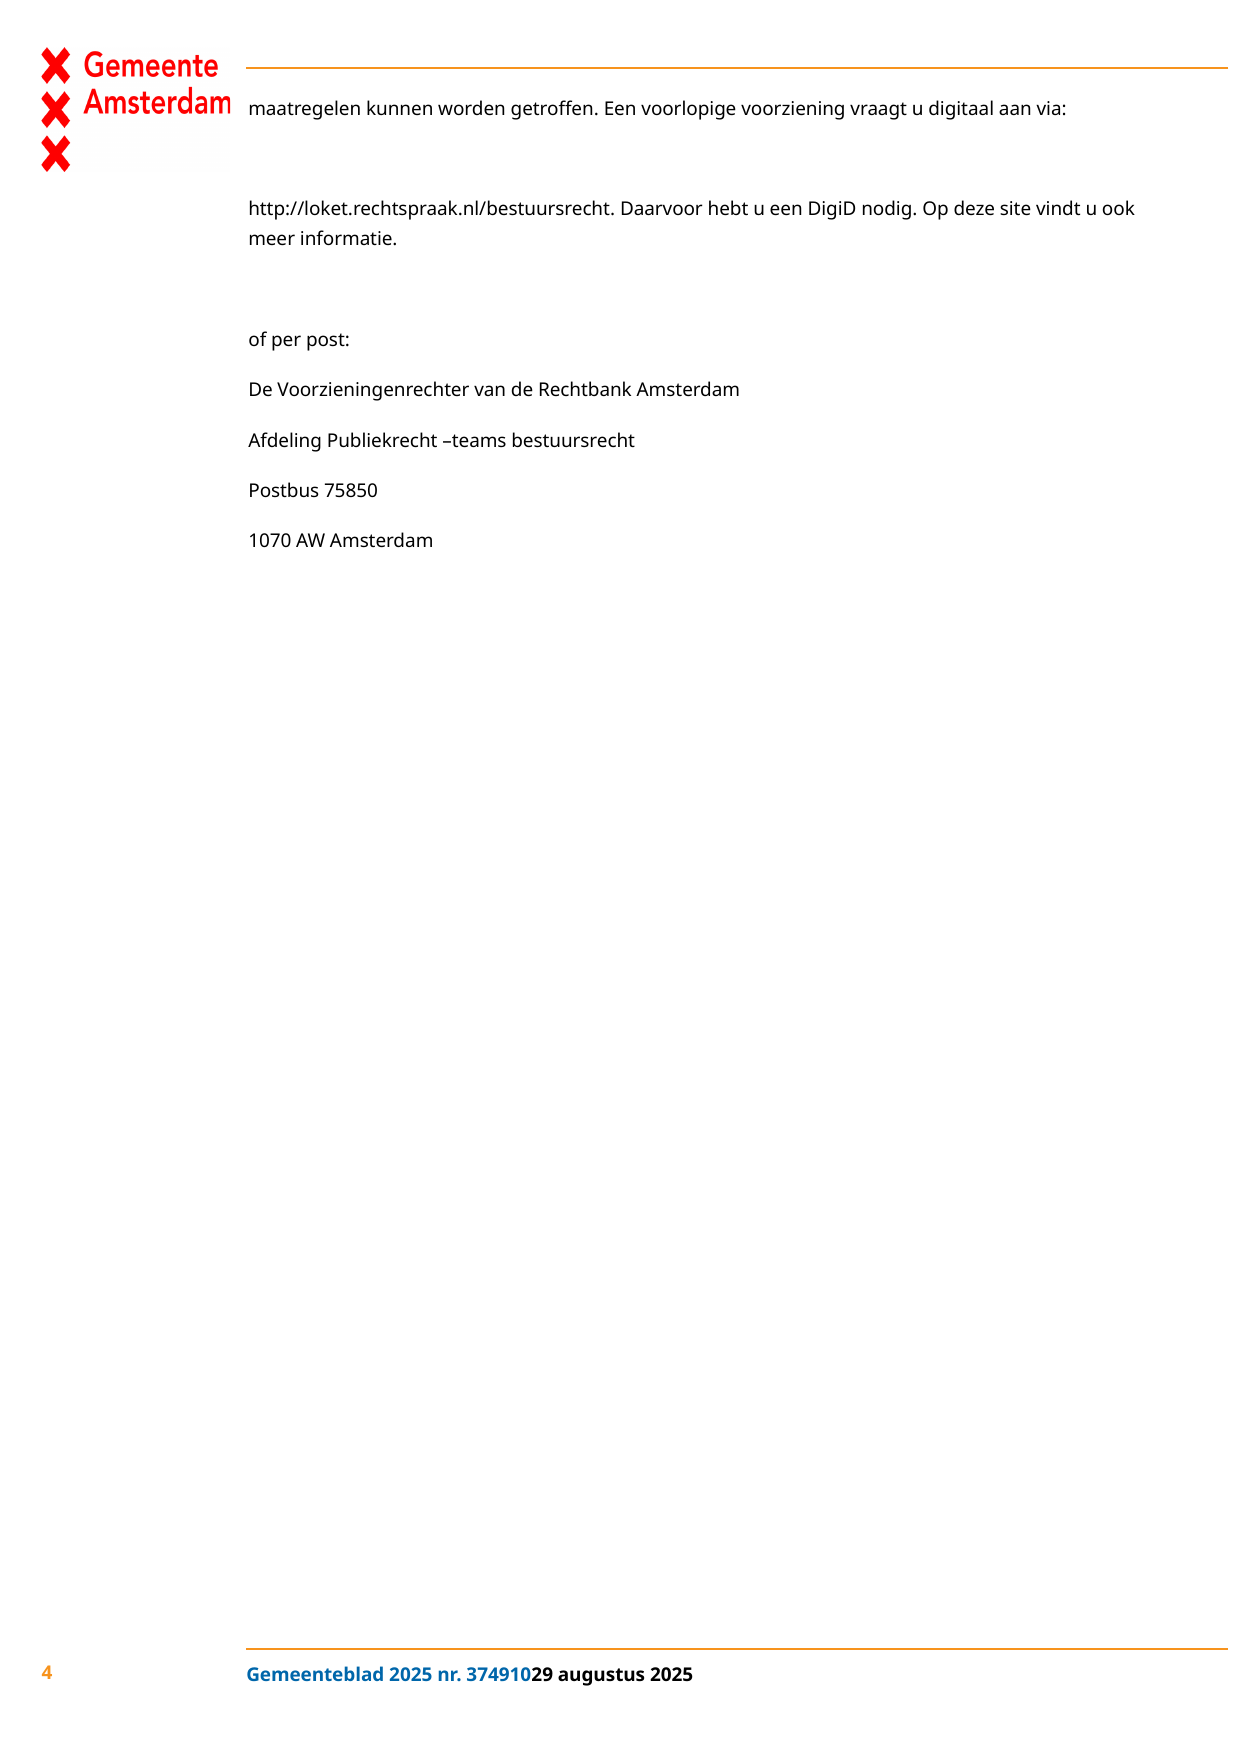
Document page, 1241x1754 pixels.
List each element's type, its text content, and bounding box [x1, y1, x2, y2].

text De Voorzieningenrechter van de Rechtbank Amsterdam [248, 376, 1152, 402]
picture [41, 47, 231, 172]
text maatregelen kunnen worden getroffen. Een voorlopige voorziening vraagt u digitaal aan via: [248, 95, 1152, 121]
text http://loket.rechtspraak.nl/bestuursrecht. Daarvoor hebt u een DigiD nodig. Op deze site vindt u ook meer informatie. [248, 196, 1152, 251]
text 1070 AW Amsterdam [248, 528, 1152, 553]
text Afdeling Publiekrecht –teams bestuursrecht [248, 427, 1152, 453]
text of per post: [248, 326, 1152, 352]
text Postbus 75850 [248, 477, 1152, 503]
